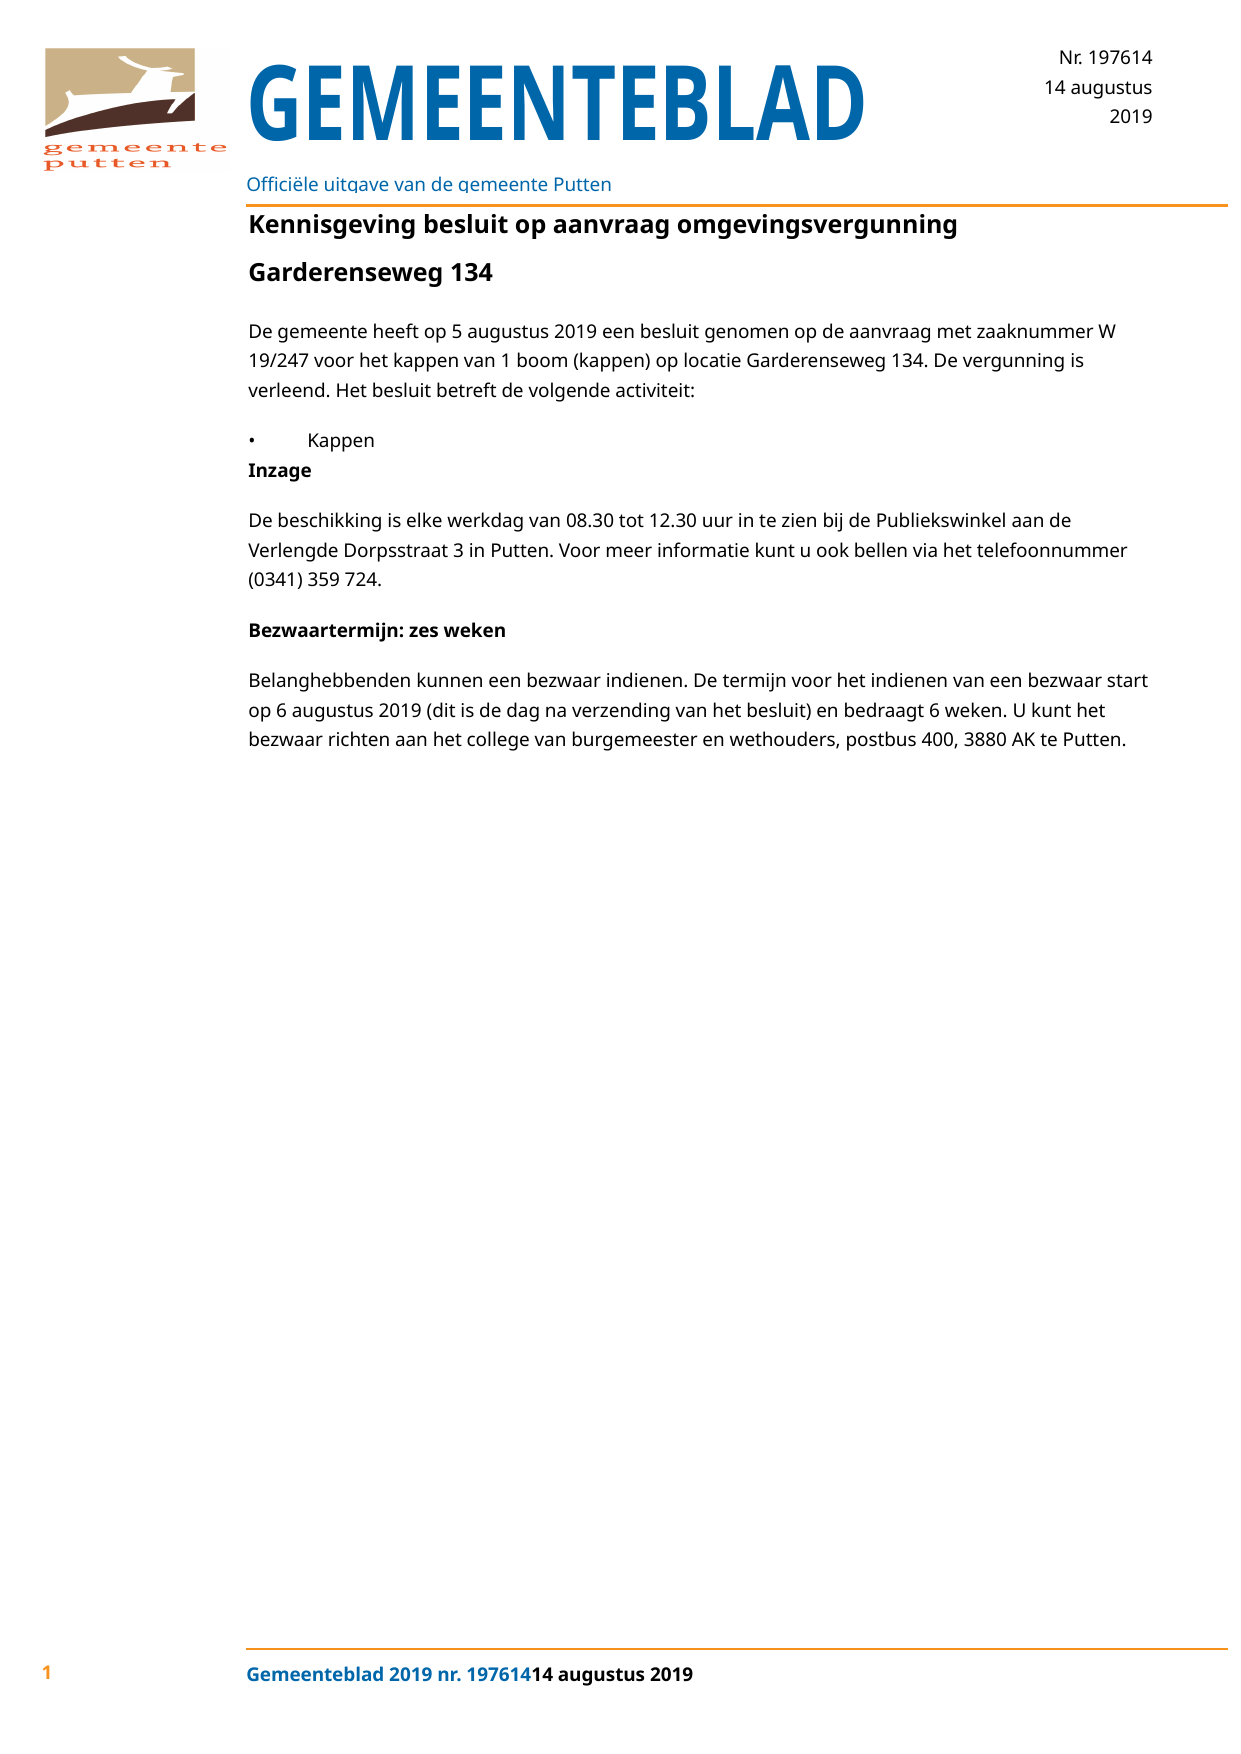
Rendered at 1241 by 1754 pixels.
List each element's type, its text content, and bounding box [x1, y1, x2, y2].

text Kennisgeving besluit op aanvraag omgevingsvergunning Garderenseweg 134 [248, 207, 1152, 288]
picture [41, 47, 231, 172]
list Kappen [248, 427, 1152, 453]
text Bezwaartermijn: zes weken [248, 617, 1152, 643]
text Inzage [248, 457, 1152, 483]
text De gemeente heeft op 5 augustus 2019 een besluit genomen op de aanvraag met zaaknummer W 19/247 voor het kappen van 1 boom (kappen) op locatie Garderenseweg 134. De vergunning is verleend. Het besluit betreft de volgende activiteit: [248, 318, 1152, 403]
text Belanghebbenden kunnen een bezwaar indienen. De termijn voor het indienen van een bezwaar start op 6 augustus 2019 (dit is de dag na verzending van het besluit) en bedraagt 6 weken. U kunt het bezwaar richten aan het college van burgemeester en wethouders, postbus 400, 3880 AK te Putten. [248, 667, 1152, 752]
text De beschikking is elke werkdag van 08.30 tot 12.30 uur in te zien bij de Publiekswinkel aan de Verlengde Dorpsstraat 3 in Putten. Voor meer informatie kunt u ook bellen via het telefoonnummer (0341) 359 724. [248, 507, 1152, 592]
